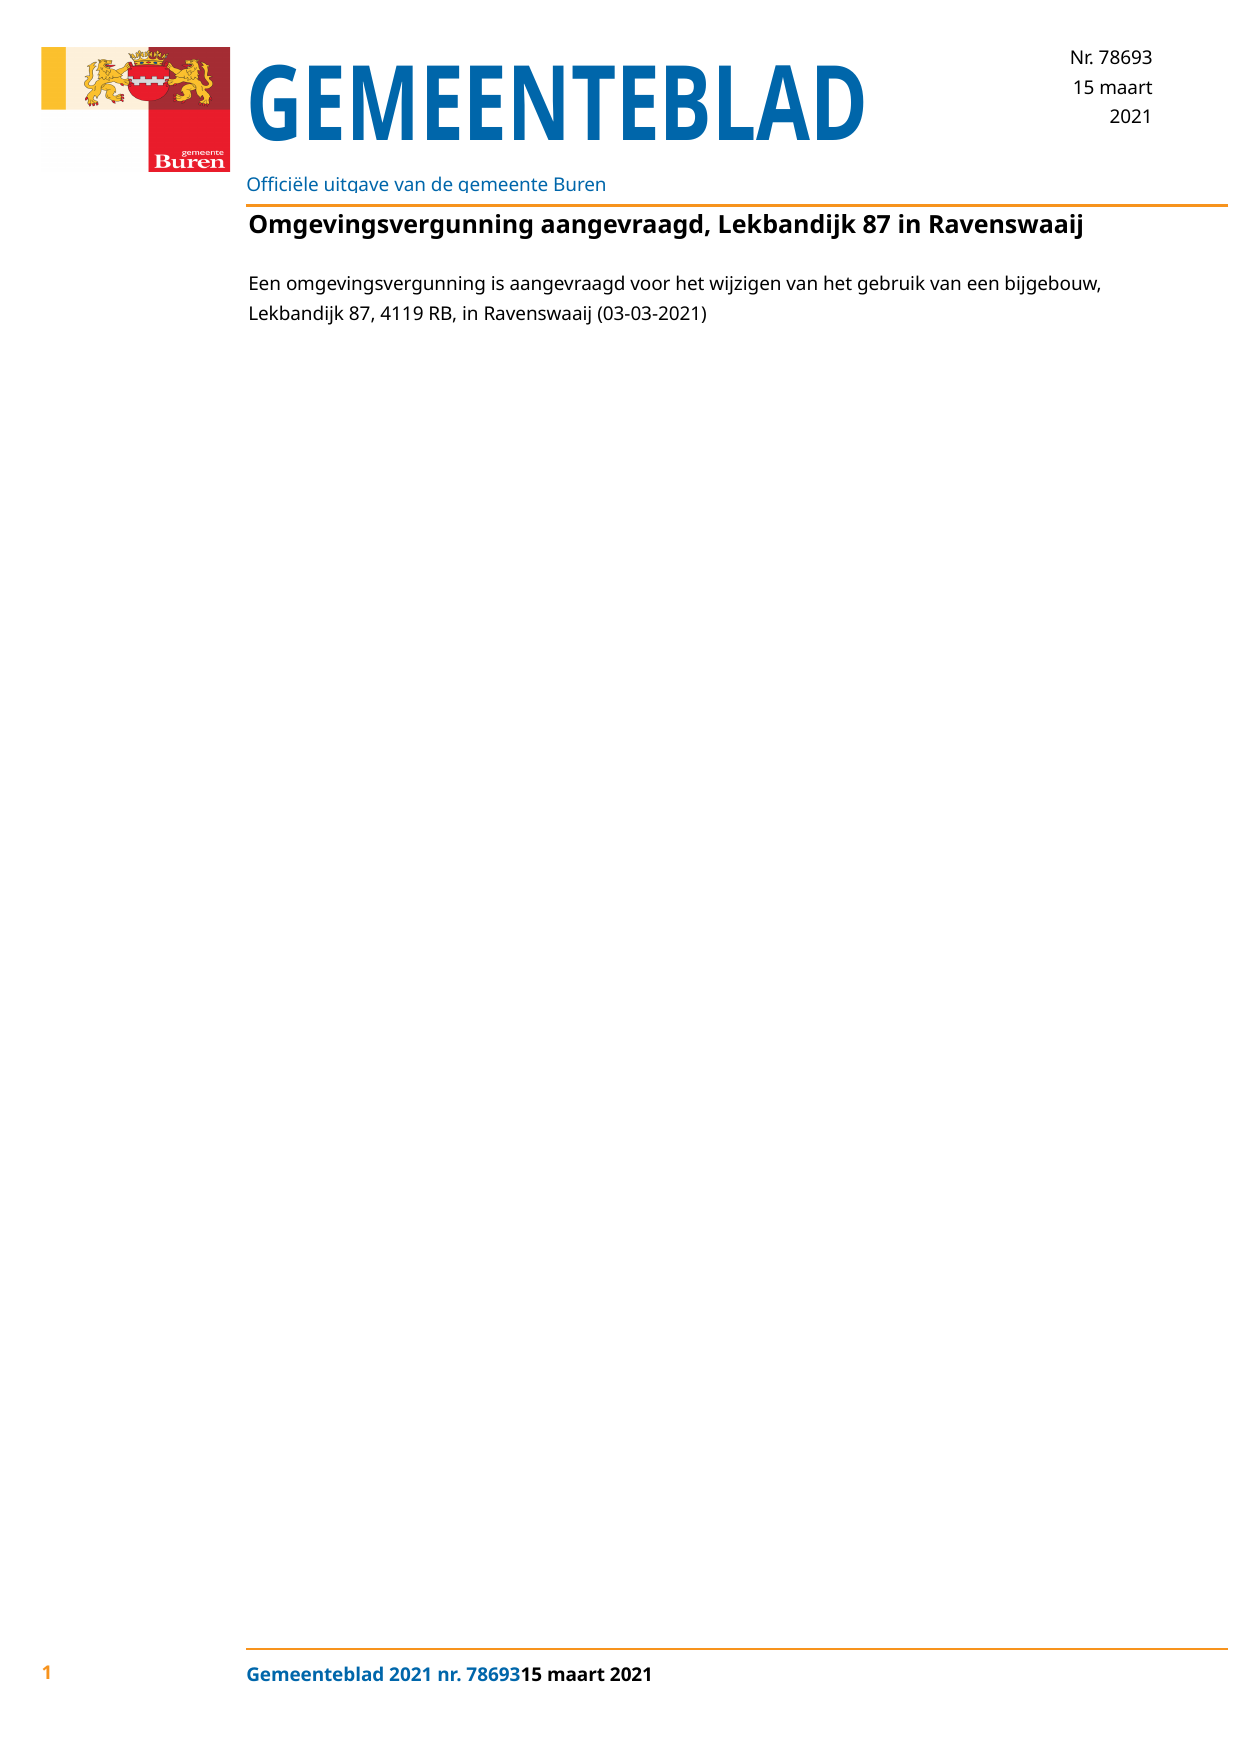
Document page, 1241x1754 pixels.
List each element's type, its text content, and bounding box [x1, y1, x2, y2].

text Omgevingsvergunning aangevraagd, Lekbandijk 87 in Ravenswaaij [248, 207, 1152, 241]
picture [41, 47, 231, 172]
text Een omgevingsvergunning is aangevraagd voor het wijzigen van het gebruik van een bijgebouw, Lekbandijk 87, 4119 RB, in Ravenswaaij (03-03-2021) [248, 270, 1152, 326]
